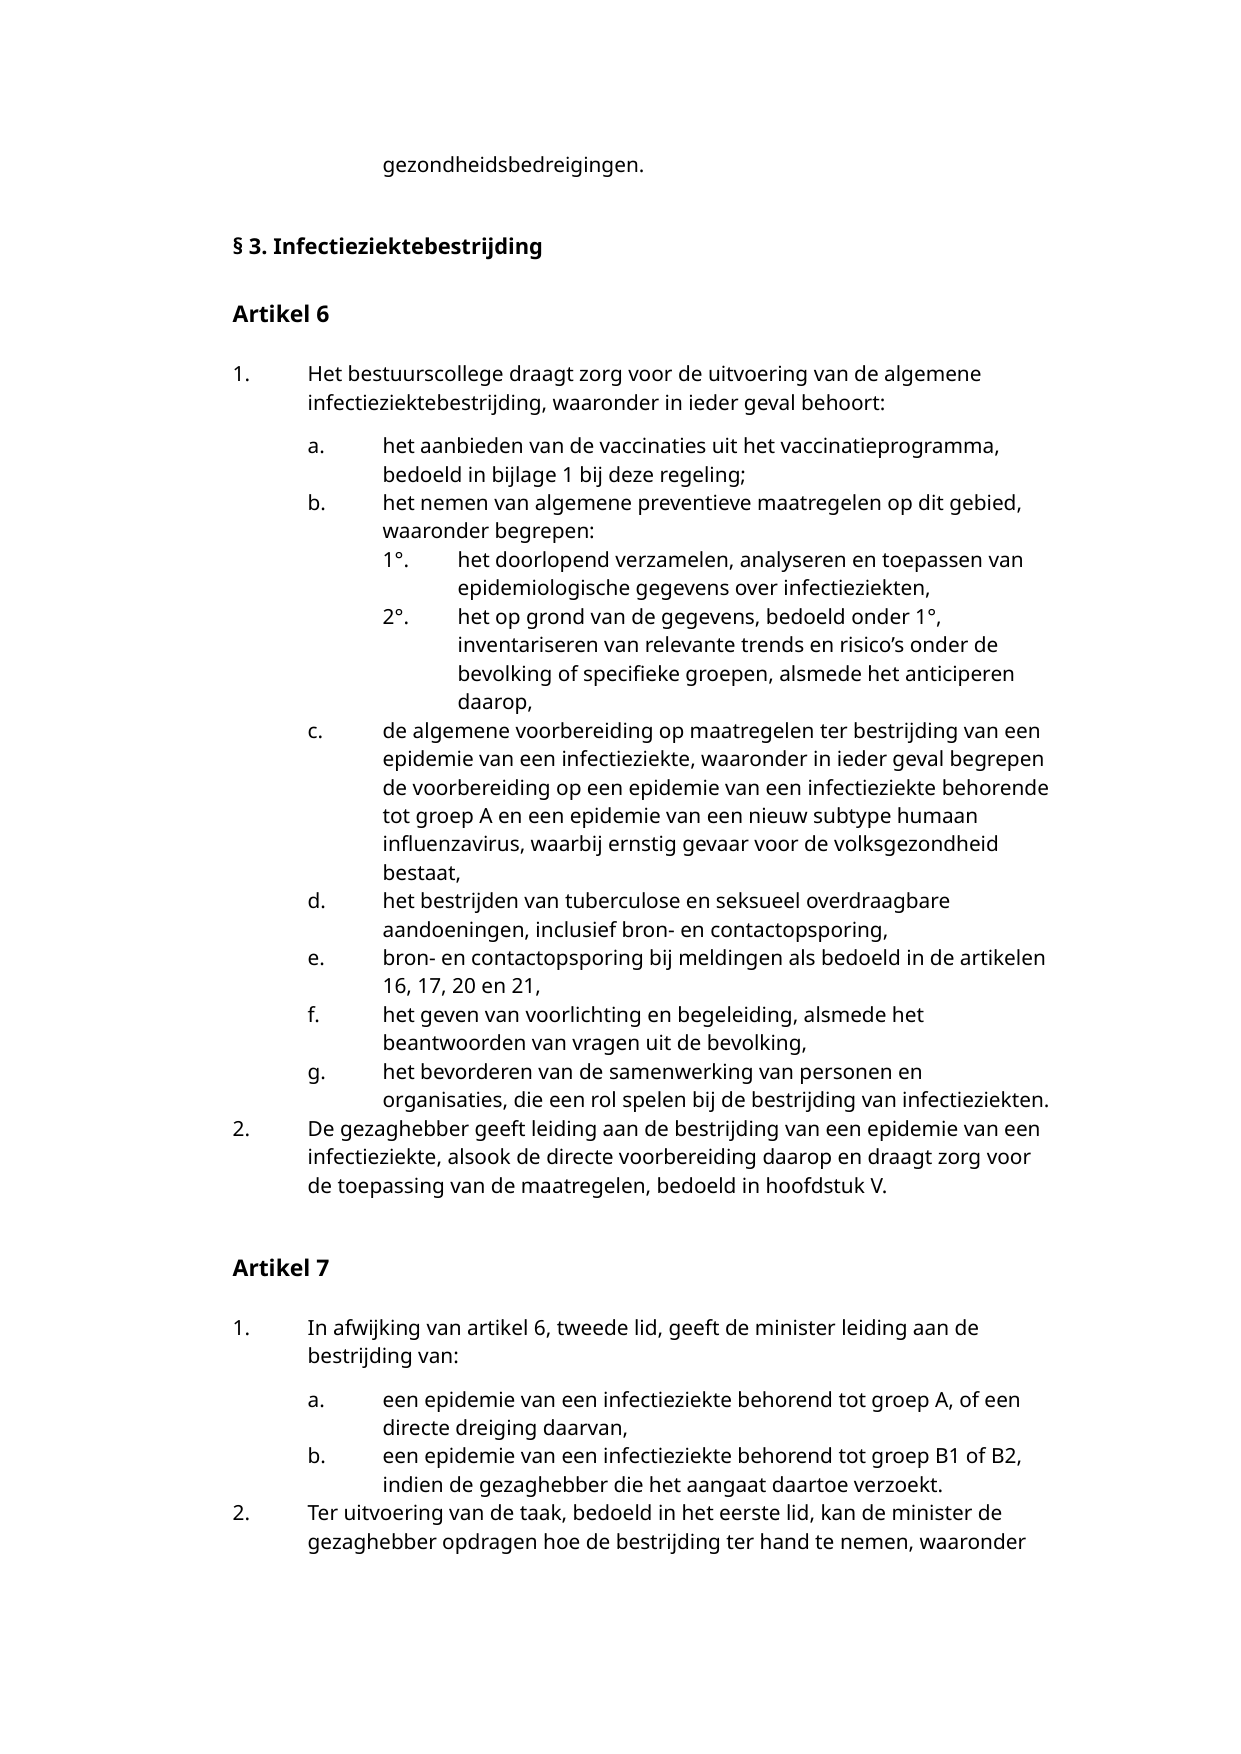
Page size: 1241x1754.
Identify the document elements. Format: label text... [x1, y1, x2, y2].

subtitle Artikel 6 [232, 298, 1053, 329]
list het geven van voorlichting en begeleiding, alsmede het beantwoorden van vragen uit de bevolking, [307, 1000, 1053, 1057]
list het bestrijden van tuberculose en seksueel overdraagbare aandoeningen, inclusief bron- en contactopsporing, [307, 886, 1053, 943]
list Ter uitvoering van de taak, bedoeld in het eerste lid, kan de minister de gezaghebber opdragen hoe de bestrijding ter hand te nemen, waaronder [232, 1498, 1053, 1555]
subtitle § 3. Infectieziektebestrijding [232, 231, 1053, 261]
list De gezaghebber geeft leiding aan de bestrijding van een epidemie van een infectieziekte, alsook de directe voorbereiding daarop en draagt zorg voor de toepassing van de maatregelen, bedoeld in hoofdstuk V. [232, 1114, 1053, 1199]
list een epidemie van een infectieziekte behorend tot groep A, of een directe dreiging daarvan, [307, 1385, 1053, 1442]
subtitle Artikel 7 [232, 1252, 1053, 1283]
list gezondheidsbedreigingen. [307, 150, 1053, 178]
list het nemen van algemene preventieve maatregelen op dit gebied, waaronder begrepen: [307, 488, 1053, 545]
list bron- en contactopsporing bij meldingen als bedoeld in de artikelen 16, 17, 20 en 21, [307, 943, 1053, 1000]
list een epidemie van een infectieziekte behorend tot groep B1 of B2, indien de gezaghebber die het aangaat daartoe verzoekt. [307, 1442, 1053, 1498]
list het aanbieden van de vaccinaties uit het vaccinatieprogramma, bedoeld in bijlage 1 bij deze regeling; [307, 431, 1053, 488]
list het bevorderen van de samenwerking van personen en organisaties, die een rol spelen bij de bestrijding van infectieziekten. [307, 1057, 1053, 1114]
list de algemene voorbereiding op maatregelen ter bestrijding van een epidemie van een infectieziekte, waaronder in ieder geval begrepen de voorbereiding op een epidemie van een infectieziekte behorende tot groep A en een epidemie van een nieuw subtype humaan influenzavirus, waarbij ernstig gevaar voor de volksgezondheid bestaat, [307, 716, 1053, 886]
list het op grond van de gegevens, bedoeld onder 1°, inventariseren van relevante trends en risico’s onder de bevolking of specifieke groepen, alsmede het anticiperen daarop, [382, 602, 1053, 716]
list Het bestuurscollege draagt zorg voor de uitvoering van de algemene infectieziektebestrijding, waaronder in ieder geval behoort: [232, 359, 1053, 416]
list het doorlopend verzamelen, analyseren en toepassen van epidemiologische gegevens over infectieziekten, [382, 545, 1053, 602]
list In afwijking van artikel 6, tweede lid, geeft de minister leiding aan de bestrijding van: [232, 1313, 1053, 1370]
